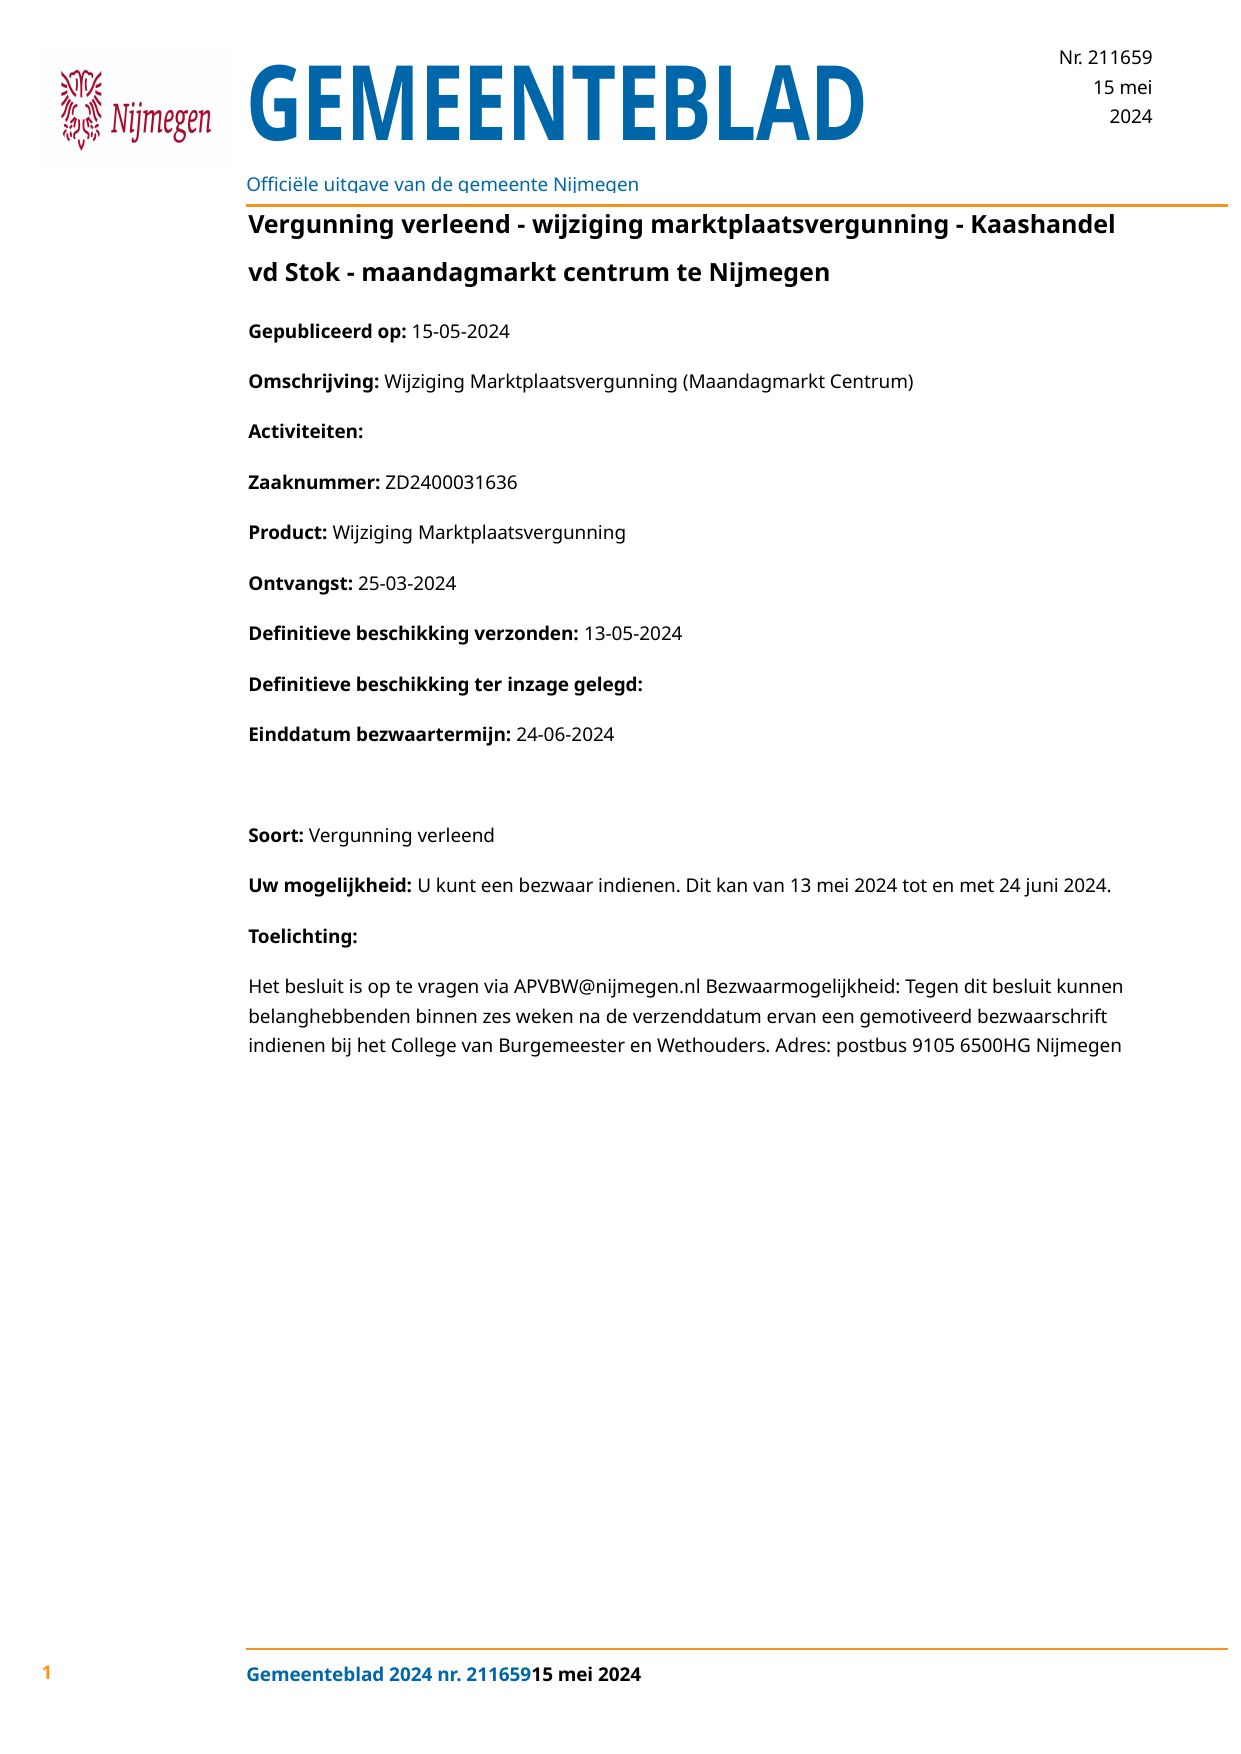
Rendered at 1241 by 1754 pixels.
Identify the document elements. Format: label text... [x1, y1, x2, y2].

text Het besluit is op te vragen via APVBW@nijmegen.nl Bezwaarmogelijkheid: Tegen dit besluit kunnen belanghebbenden binnen zes weken na de verzenddatum ervan een gemotiveerd bezwaarschrift indienen bij het College van Burgemeester en Wethouders. Adres: postbus 9105 6500HG Nijmegen [248, 973, 1152, 1058]
text Ontvangst: 25-03-2024 [248, 570, 1152, 596]
text Definitieve beschikking verzonden: 13-05-2024 [248, 620, 1152, 646]
text Toelichting: [248, 923, 1152, 949]
text Vergunning verleend - wijziging marktplaatsvergunning - Kaashandel vd Stok - maandagmarkt centrum te Nijmegen [248, 207, 1152, 288]
picture [41, 47, 231, 172]
text Einddatum bezwaartermijn: 24-06-2024 [248, 721, 1152, 747]
text Product: Wijziging Marktplaatsvergunning [248, 519, 1152, 545]
text Soort: Vergunning verleend [248, 822, 1152, 848]
text Zaaknummer: ZD2400031636 [248, 469, 1152, 495]
text Activiteiten: [248, 419, 1152, 444]
text Omschrijving: Wijziging Marktplaatsvergunning (Maandagmarkt Centrum) [248, 368, 1152, 394]
text Gepubliceerd op: 15-05-2024 [248, 318, 1152, 344]
text Definitieve beschikking ter inzage gelegd: [248, 671, 1152, 697]
text Uw mogelijkheid: U kunt een bezwaar indienen. Dit kan van 13 mei 2024 tot en met 24 juni 2024. [248, 872, 1152, 898]
